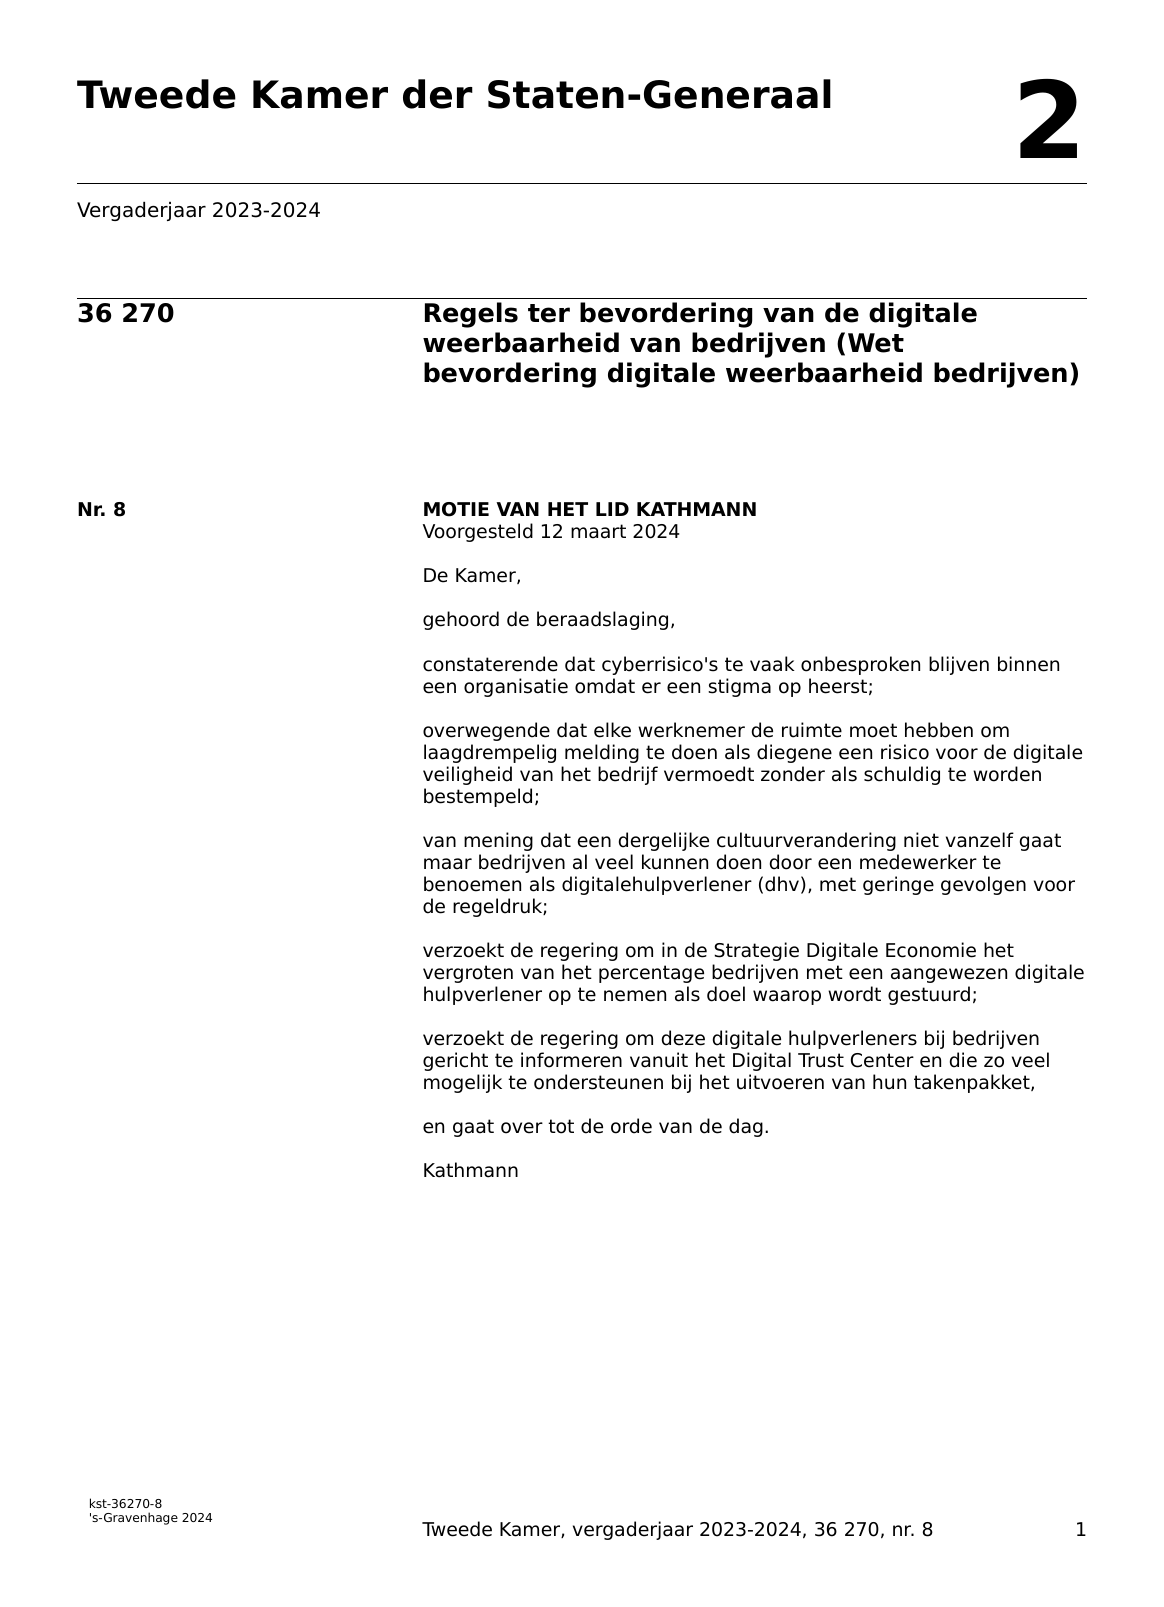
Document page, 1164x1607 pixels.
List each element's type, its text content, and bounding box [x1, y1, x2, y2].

text De Kamer, [422, 565, 1087, 587]
text constaterende dat cyberrisico's te vaak onbesproken blijven binnen een organisatie omdat er een stigma op heerst; [422, 653, 1087, 697]
text gehoord de beraadslaging, [422, 609, 1087, 631]
text van mening dat een dergelijke cultuurverandering niet vanzelf gaat maar bedrijven al veel kunnen doen door een medewerker te benoemen als digitalehulpverlener (dhv), met geringe gevolgen voor de regeldruk; [422, 830, 1087, 918]
text en gaat over tot de orde van de dag. [422, 1116, 1087, 1138]
table_header 2 [886, 59, 1087, 183]
text verzoekt de regering om deze digitale hulpverleners bij bedrijven gericht te informeren vanuit het Digital Trust Center en die zo veel mogelijk te ondersteunen bij het uitvoeren van hun takenpakket, [422, 1028, 1087, 1094]
subtitle Nr. 8 MOTIE VAN HET LID KATHMANN [77, 499, 1087, 521]
text Kathmann [422, 1160, 1087, 1182]
text verzoekt de regering om in de Strategie Digitale Economie het vergroten van het percentage bedrijven met een aangewezen digitale hulpverlener op te nemen als doel waarop wordt gestuurd; [422, 940, 1087, 1006]
text overwegende dat elke werknemer de ruimte moet hebben om laagdrempelig melding te doen als diegene een risico voor de digitale veiligheid van het bedrijf vermoedt zonder als schuldig te worden bestempeld; [422, 720, 1087, 808]
text Voorgesteld 12 maart 2024 [422, 521, 1087, 543]
table_header Tweede Kamer der Staten-Generaal [77, 59, 886, 183]
table_cell Vergaderjaar 2023-2024 [77, 184, 1087, 298]
text 's-Gravenhage 2024 [88, 1511, 323, 1525]
subtitle 36 270 Regels ter bevordering van de digitale weerbaarheid van bedrijven (Wet bevordering digitale weerbaarheid bedrijven) [77, 299, 1087, 388]
text kst-36270-8 [88, 1497, 323, 1511]
